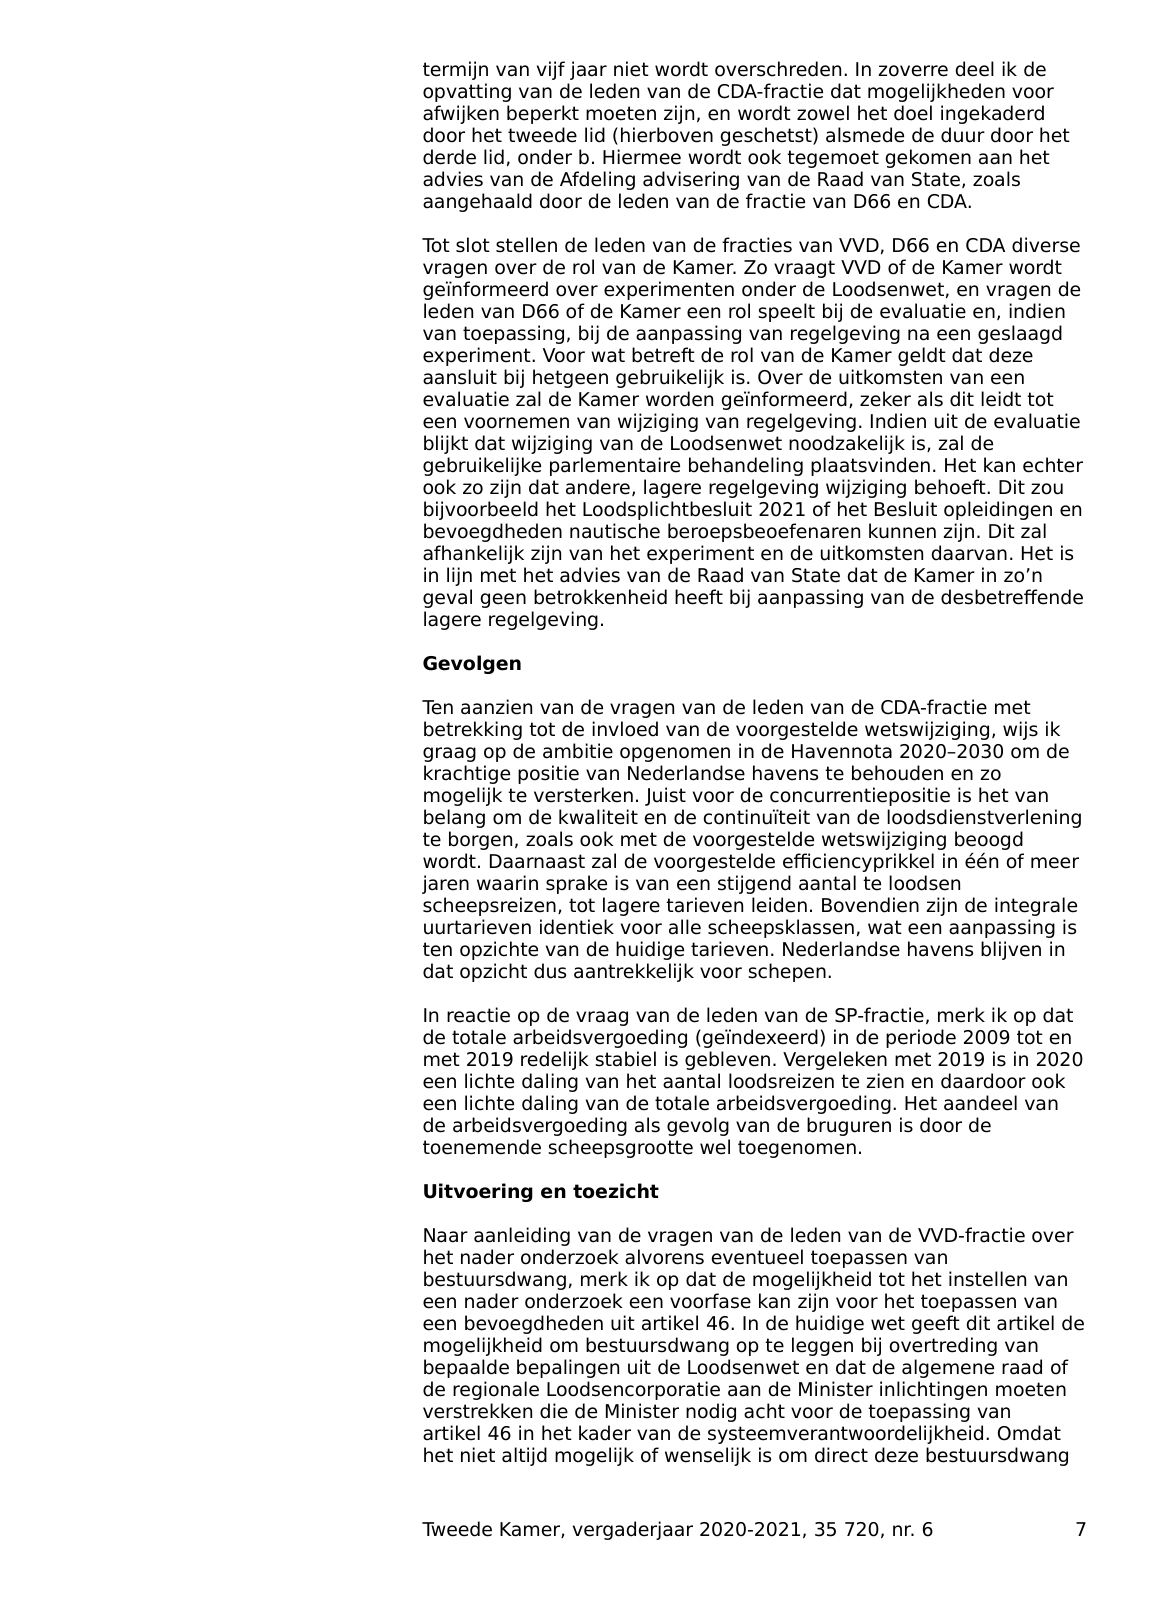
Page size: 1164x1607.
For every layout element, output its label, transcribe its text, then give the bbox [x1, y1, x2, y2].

text Tot slot stellen de leden van de fracties van VVD, D66 en CDA diverse vragen over de rol van de Kamer. Zo vraagt VVD of de Kamer wordt geïnformeerd over experimenten onder de Loodsenwet, en vragen de leden van D66 of de Kamer een rol speelt bij de evaluatie en, indien van toepassing, bij de aanpassing van regelgeving na een geslaagd experiment. Voor wat betreft de rol van de Kamer geldt dat deze aansluit bij hetgeen gebruikelijk is. Over de uitkomsten van een evaluatie zal de Kamer worden geïnformeerd, zeker als dit leidt tot een voornemen van wijziging van regelgeving. Indien uit de evaluatie blijkt dat wijziging van de Loodsenwet noodzakelijk is, zal de gebruikelijke parlementaire behandeling plaatsvinden. Het kan echter ook zo zijn dat andere, lagere regelgeving wijziging behoeft. Dit zou bijvoorbeeld het Loodsplichtbesluit 2021 of het Besluit opleidingen en bevoegdheden nautische beroepsbeoefenaren kunnen zijn. Dit zal afhankelijk zijn van het experiment en de uitkomsten daarvan. Het is in lijn met het advies van de Raad van State dat de Kamer in zo’n geval geen betrokkenheid heeft bij aanpassing van de desbetreffende lagere regelgeving. [422, 235, 1087, 631]
text Naar aanleiding van de vragen van de leden van de VVD-fractie over het nader onderzoek alvorens eventueel toepassen van bestuursdwang, merk ik op dat de mogelijkheid tot het instellen van een nader onderzoek een voorfase kan zijn voor het toepassen van een bevoegdheden uit artikel 46. In de huidige wet geeft dit artikel de mogelijkheid om bestuursdwang op te leggen bij overtreding van bepaalde bepalingen uit de Loodsenwet en dat de algemene raad of de regionale Loodsencorporatie aan de Minister inlichtingen moeten verstrekken die de Minister nodig acht voor de toepassing van artikel 46 in het kader van de systeemverantwoordelijkheid. Omdat het niet altijd mogelijk of wenselijk is om direct deze bestuursdwang [422, 1225, 1087, 1467]
text In reactie op de vraag van de leden van de SP-fractie, merk ik op dat de totale arbeidsvergoeding (geïndexeerd) in de periode 2009 tot en met 2019 redelijk stabiel is gebleven. Vergeleken met 2019 is in 2020 een lichte daling van het aantal loodsreizen te zien en daardoor ook een lichte daling van de totale arbeidsvergoeding. Het aandeel van de arbeidsvergoeding als gevolg van de bruguren is door de toenemende scheepsgrootte wel toegenomen. [422, 1005, 1087, 1159]
text termijn van vijf jaar niet wordt overschreden. In zoverre deel ik de opvatting van de leden van de CDA-fractie dat mogelijkheden voor afwijken beperkt moeten zijn, en wordt zowel het doel ingekaderd door het tweede lid (hierboven geschetst) alsmede de duur door het derde lid, onder b. Hiermee wordt ook tegemoet gekomen aan het advies van de Afdeling advisering van de Raad van State, zoals aangehaald door de leden van de fractie van D66 en CDA. [422, 59, 1087, 213]
text Ten aanzien van de vragen van de leden van de CDA-fractie met betrekking tot de invloed van de voorgestelde wetswijziging, wijs ik graag op de ambitie opgenomen in de Havennota 2020–2030 om de krachtige positie van Nederlandse havens te behouden en zo mogelijk te versterken. Juist voor de concurrentiepositie is het van belang om de kwaliteit en de continuïteit van de loodsdienstverlening te borgen, zoals ook met de voorgestelde wetswijziging beoogd wordt. Daarnaast zal de voorgestelde efficiencyprikkel in één of meer jaren waarin sprake is van een stijgend aantal te loodsen scheepsreizen, tot lagere tarieven leiden. Bovendien zijn de integrale uurtarieven identiek voor alle scheepsklassen, wat een aanpassing is ten opzichte van de huidige tarieven. Nederlandse havens blijven in dat opzicht dus aantrekkelijk voor schepen. [422, 697, 1087, 983]
subtitle Gevolgen [422, 653, 1087, 675]
subtitle Uitvoering en toezicht [422, 1181, 1087, 1203]
